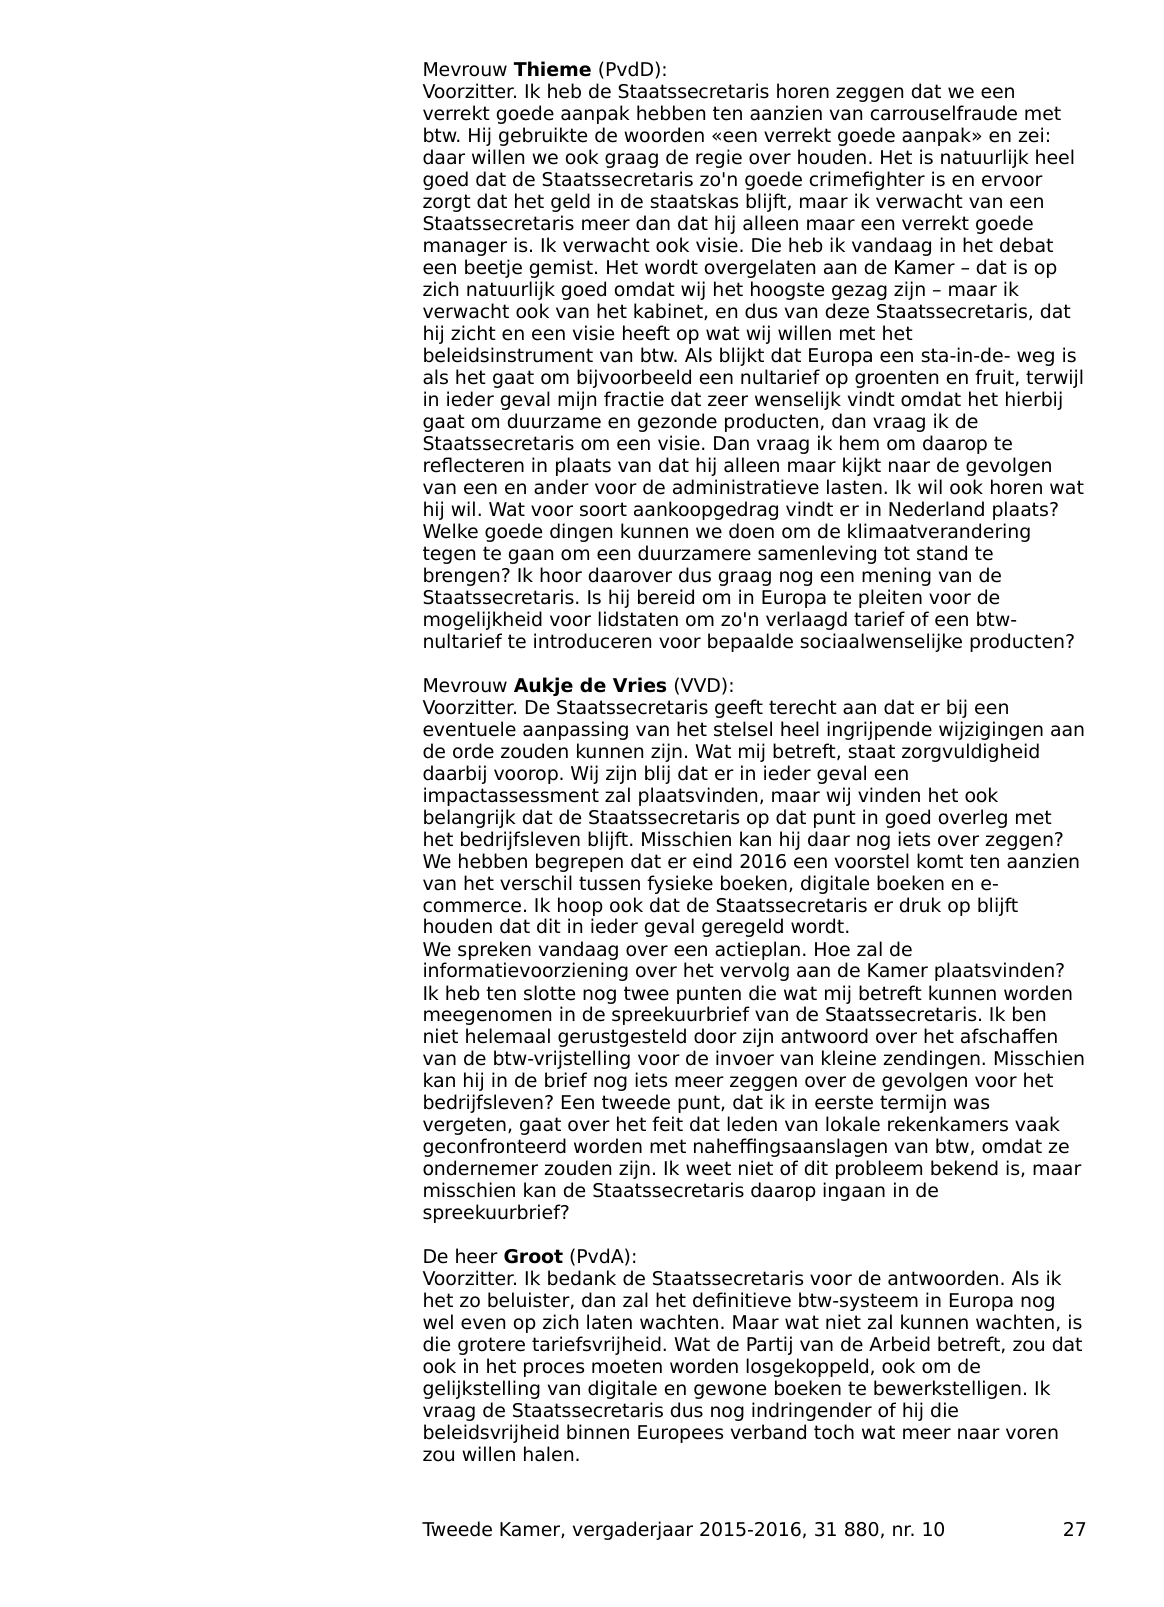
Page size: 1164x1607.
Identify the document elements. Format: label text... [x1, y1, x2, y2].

text We spreken vandaag over een actieplan. Hoe zal de informatievoorziening over het vervolg aan de Kamer plaatsvinden? [422, 938, 1087, 982]
text De heer Groot (PvdA): [422, 1246, 1087, 1268]
text Mevrouw Aukje de Vries (VVD): [422, 675, 1087, 697]
text Mevrouw Thieme (PvdD): [422, 59, 1087, 81]
text Voorzitter. Ik bedank de Staatssecretaris voor de antwoorden. Als ik het zo beluister, dan zal het definitieve btw-systeem in Europa nog wel even op zich laten wachten. Maar wat niet zal kunnen wachten, is die grotere tariefsvrijheid. Wat de Partij van de Arbeid betreft, zou dat ook in het proces moeten worden losgekoppeld, ook om de gelijkstelling van digitale en gewone boeken te bewerkstelligen. Ik vraag de Staatssecretaris dus nog indringender of hij die beleidsvrijheid binnen Europees verband toch wat meer naar voren zou willen halen. [422, 1268, 1087, 1466]
text Voorzitter. Ik heb de Staatssecretaris horen zeggen dat we een verrekt goede aanpak hebben ten aanzien van carrouselfraude met btw. Hij gebruikte de woorden «een verrekt goede aanpak» en zei: daar willen we ook graag de regie over houden. Het is natuurlijk heel goed dat de Staatssecretaris zo'n goede crimefighter is en ervoor zorgt dat het geld in de staatskas blijft, maar ik verwacht van een Staatssecretaris meer dan dat hij alleen maar een verrekt goede manager is. Ik verwacht ook visie. Die heb ik vandaag in het debat een beetje gemist. Het wordt overgelaten aan de Kamer – dat is op zich natuurlijk goed omdat wij het hoogste gezag zijn – maar ik verwacht ook van het kabinet, en dus van deze Staatssecretaris, dat hij zicht en een visie heeft op wat wij willen met het beleidsinstrument van btw. Als blijkt dat Europa een sta-in-de- weg is als het gaat om bijvoorbeeld een nultarief op groenten en fruit, terwijl in ieder geval mijn fractie dat zeer wenselijk vindt omdat het hierbij gaat om duurzame en gezonde producten, dan vraag ik de Staatssecretaris om een visie. Dan vraag ik hem om daarop te reflecteren in plaats van dat hij alleen maar kijkt naar de gevolgen van een en ander voor de administratieve lasten. Ik wil ook horen wat hij wil. Wat voor soort aankoopgedrag vindt er in Nederland plaats? Welke goede dingen kunnen we doen om de klimaatverandering tegen te gaan om een duurzamere samenleving tot stand te brengen? Ik hoor daarover dus graag nog een mening van de Staatssecretaris. Is hij bereid om in Europa te pleiten voor de mogelijkheid voor lidstaten om zo'n verlaagd tarief of een btw-nultarief te introduceren voor bepaalde sociaalwenselijke producten? [422, 81, 1087, 652]
text We hebben begrepen dat er eind 2016 een voorstel komt ten aanzien van het verschil tussen fysieke boeken, digitale boeken en e-commerce. Ik hoop ook dat de Staatssecretaris er druk op blijft houden dat dit in ieder geval geregeld wordt. [422, 851, 1087, 938]
text Ik heb ten slotte nog twee punten die wat mij betreft kunnen worden meegenomen in de spreekuurbrief van de Staatssecretaris. Ik ben niet helemaal gerustgesteld door zijn antwoord over het afschaffen van de btw-vrijstelling voor de invoer van kleine zendingen. Misschien kan hij in de brief nog iets meer zeggen over de gevolgen voor het bedrijfsleven? Een tweede punt, dat ik in eerste termijn was vergeten, gaat over het feit dat leden van lokale rekenkamers vaak geconfronteerd worden met naheffingsaanslagen van btw, omdat ze ondernemer zouden zijn. Ik weet niet of dit probleem bekend is, maar misschien kan de Staatssecretaris daarop ingaan in de spreekuurbrief? [422, 982, 1087, 1224]
text Voorzitter. De Staatssecretaris geeft terecht aan dat er bij een eventuele aanpassing van het stelsel heel ingrijpende wijzigingen aan de orde zouden kunnen zijn. Wat mij betreft, staat zorgvuldigheid daarbij voorop. Wij zijn blij dat er in ieder geval een impactassessment zal plaatsvinden, maar wij vinden het ook belangrijk dat de Staatssecretaris op dat punt in goed overleg met het bedrijfsleven blijft. Misschien kan hij daar nog iets over zeggen? [422, 697, 1087, 851]
